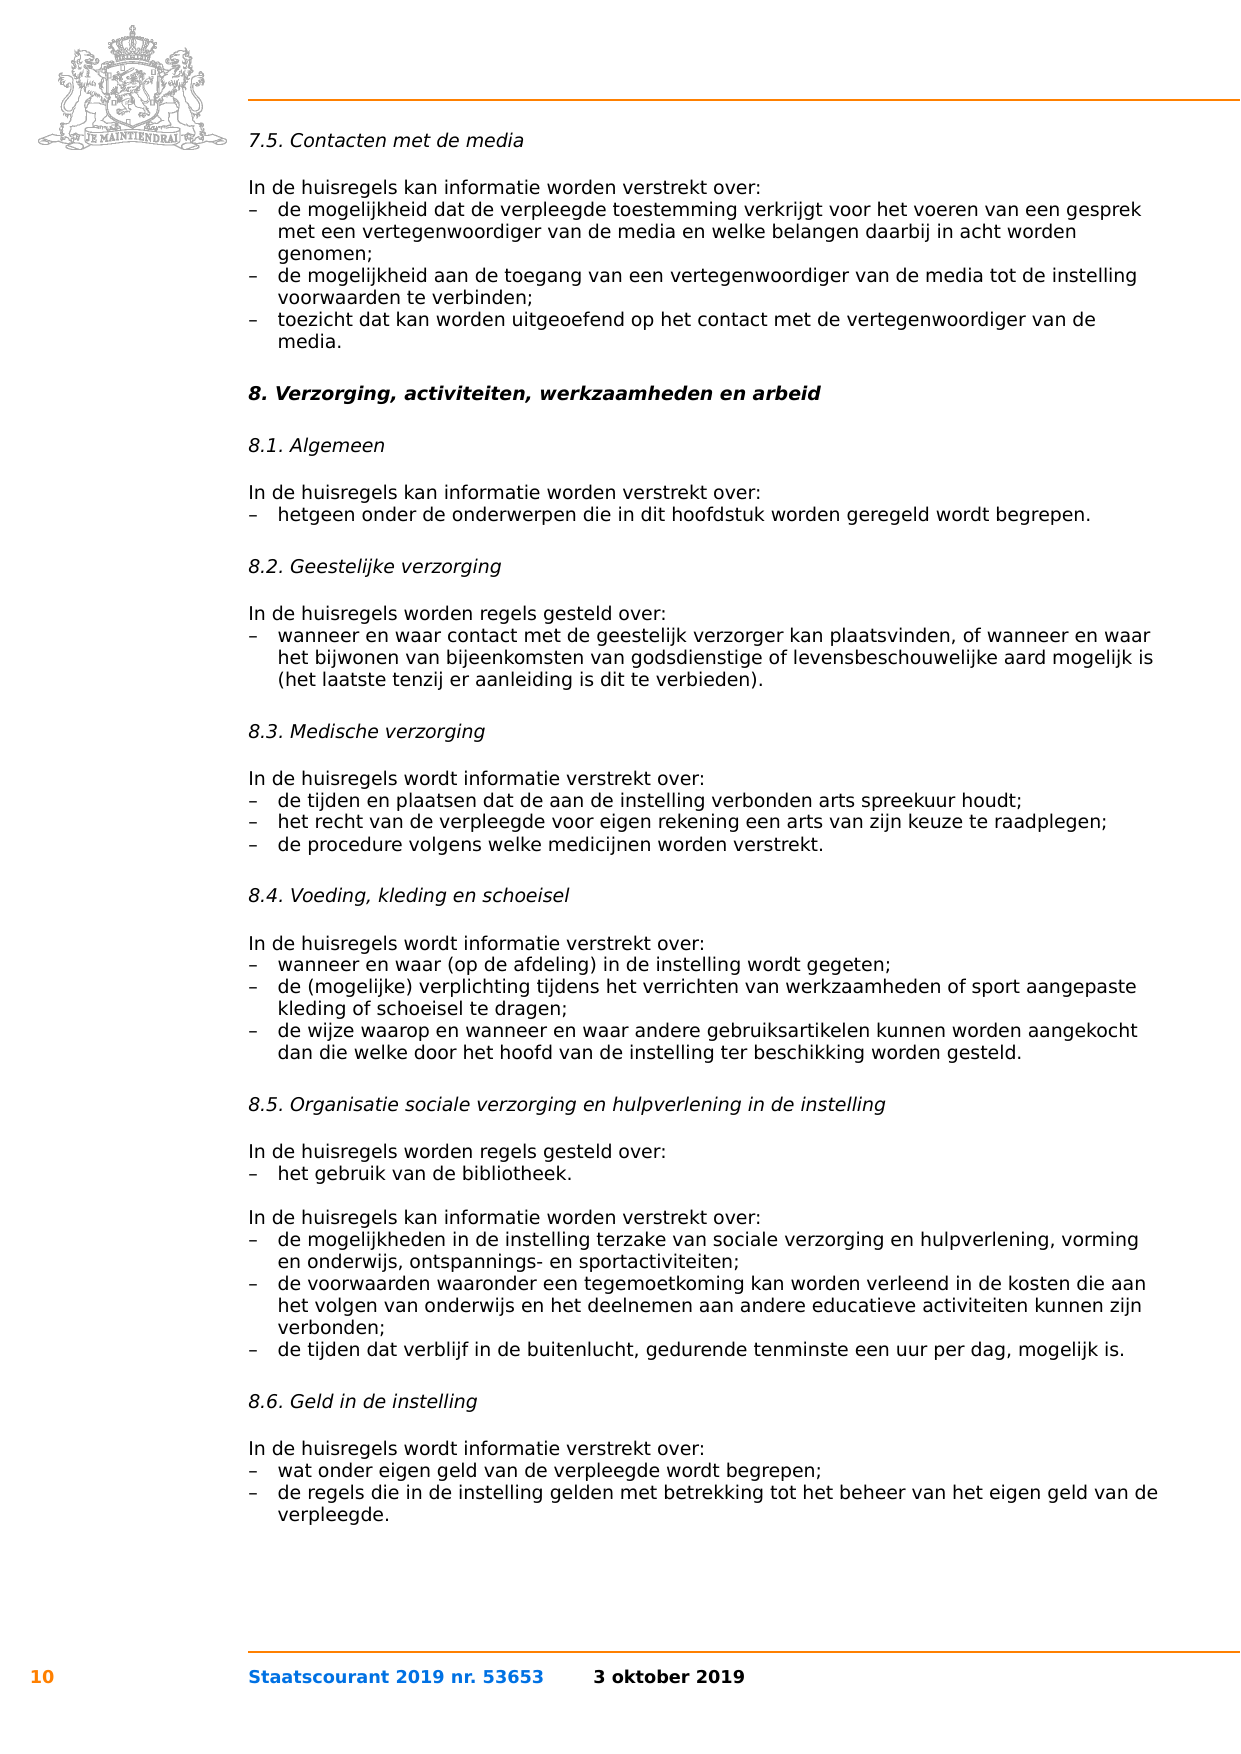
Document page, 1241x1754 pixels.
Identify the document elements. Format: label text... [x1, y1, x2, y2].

subtitle 8.2. Geestelijke verzorging [248, 556, 1163, 578]
text In de huisregels worden regels gesteld over: [248, 1141, 1163, 1163]
text – het recht van de verpleegde voor eigen rekening een arts van zijn keuze te raadplegen; [248, 811, 1163, 833]
text – wanneer en waar contact met de geestelijk verzorger kan plaatsvinden, of wanneer en waar het bijwonen van bijeenkomsten van godsdienstige of levensbeschouwelijke aard mogelijk is (het laatste tenzij er aanleiding is dit te verbieden). [248, 624, 1163, 691]
text – de (mogelijke) verplichting tijdens het verrichten van werkzaamheden of sport aangepaste kleding of schoeisel te dragen; [248, 976, 1163, 1020]
picture [38, 25, 227, 150]
text – de mogelijkheden in de instelling terzake van sociale verzorging en hulpverlening, vorming en onderwijs, ontspannings- en sportactiviteiten; [248, 1229, 1163, 1273]
text – wanneer en waar (op de afdeling) in de instelling wordt gegeten; [248, 954, 1163, 976]
text – de mogelijkheid aan de toegang van een vertegenwoordiger van de media tot de instelling voorwaarden te verbinden; [248, 265, 1163, 309]
text – wat onder eigen geld van de verpleegde wordt begrepen; [248, 1460, 1163, 1482]
text – de mogelijkheid dat de verpleegde toestemming verkrijgt voor het voeren van een gesprek met een vertegenwoordiger van de media en welke belangen daarbij in acht worden genomen; [248, 199, 1163, 265]
subtitle 8. Verzorging, activiteiten, werkzaamheden en arbeid [248, 383, 1163, 405]
text In de huisregels kan informatie worden verstrekt over: [248, 177, 1163, 199]
text – toezicht dat kan worden uitgeoefend op het contact met de vertegenwoordiger van de media. [248, 309, 1163, 353]
text In de huisregels wordt informatie verstrekt over: [248, 767, 1163, 789]
text – hetgeen onder de onderwerpen die in dit hoofdstuk worden geregeld wordt begrepen. [248, 504, 1163, 526]
text In de huisregels wordt informatie verstrekt over: [248, 1438, 1163, 1460]
subtitle 8.3. Medische verzorging [248, 721, 1163, 742]
text – de regels die in de instelling gelden met betrekking tot het beheer van het eigen geld van de verpleegde. [248, 1482, 1163, 1526]
subtitle 8.4. Voeding, kleding en schoeisel [248, 885, 1163, 907]
subtitle 7.5. Contacten met de media [248, 130, 1163, 152]
text – de wijze waarop en wanneer en waar andere gebruiksartikelen kunnen worden aangekocht dan die welke door het hoofd van de instelling ter beschikking worden gesteld. [248, 1020, 1163, 1064]
subtitle 8.5. Organisatie sociale verzorging en hulpverlening in de instelling [248, 1094, 1163, 1116]
text – de procedure volgens welke medicijnen worden verstrekt. [248, 833, 1163, 855]
text In de huisregels kan informatie worden verstrekt over: [248, 482, 1163, 504]
text – de tijden dat verblijf in de buitenlucht, gedurende tenminste een uur per dag, mogelijk is. [248, 1339, 1163, 1361]
text In de huisregels wordt informatie verstrekt over: [248, 932, 1163, 954]
text – het gebruik van de bibliotheek. [248, 1163, 1163, 1185]
subtitle 8.6. Geld in de instelling [248, 1391, 1163, 1413]
text – de tijden en plaatsen dat de aan de instelling verbonden arts spreekuur houdt; [248, 789, 1163, 811]
subtitle 8.1. Algemeen [248, 435, 1163, 457]
text In de huisregels worden regels gesteld over: [248, 603, 1163, 624]
text – de voorwaarden waaronder een tegemoetkoming kan worden verleend in de kosten die aan het volgen van onderwijs en het deelnemen aan andere educatieve activiteiten kunnen zijn verbonden; [248, 1273, 1163, 1339]
text In de huisregels kan informatie worden verstrekt over: [248, 1207, 1163, 1229]
